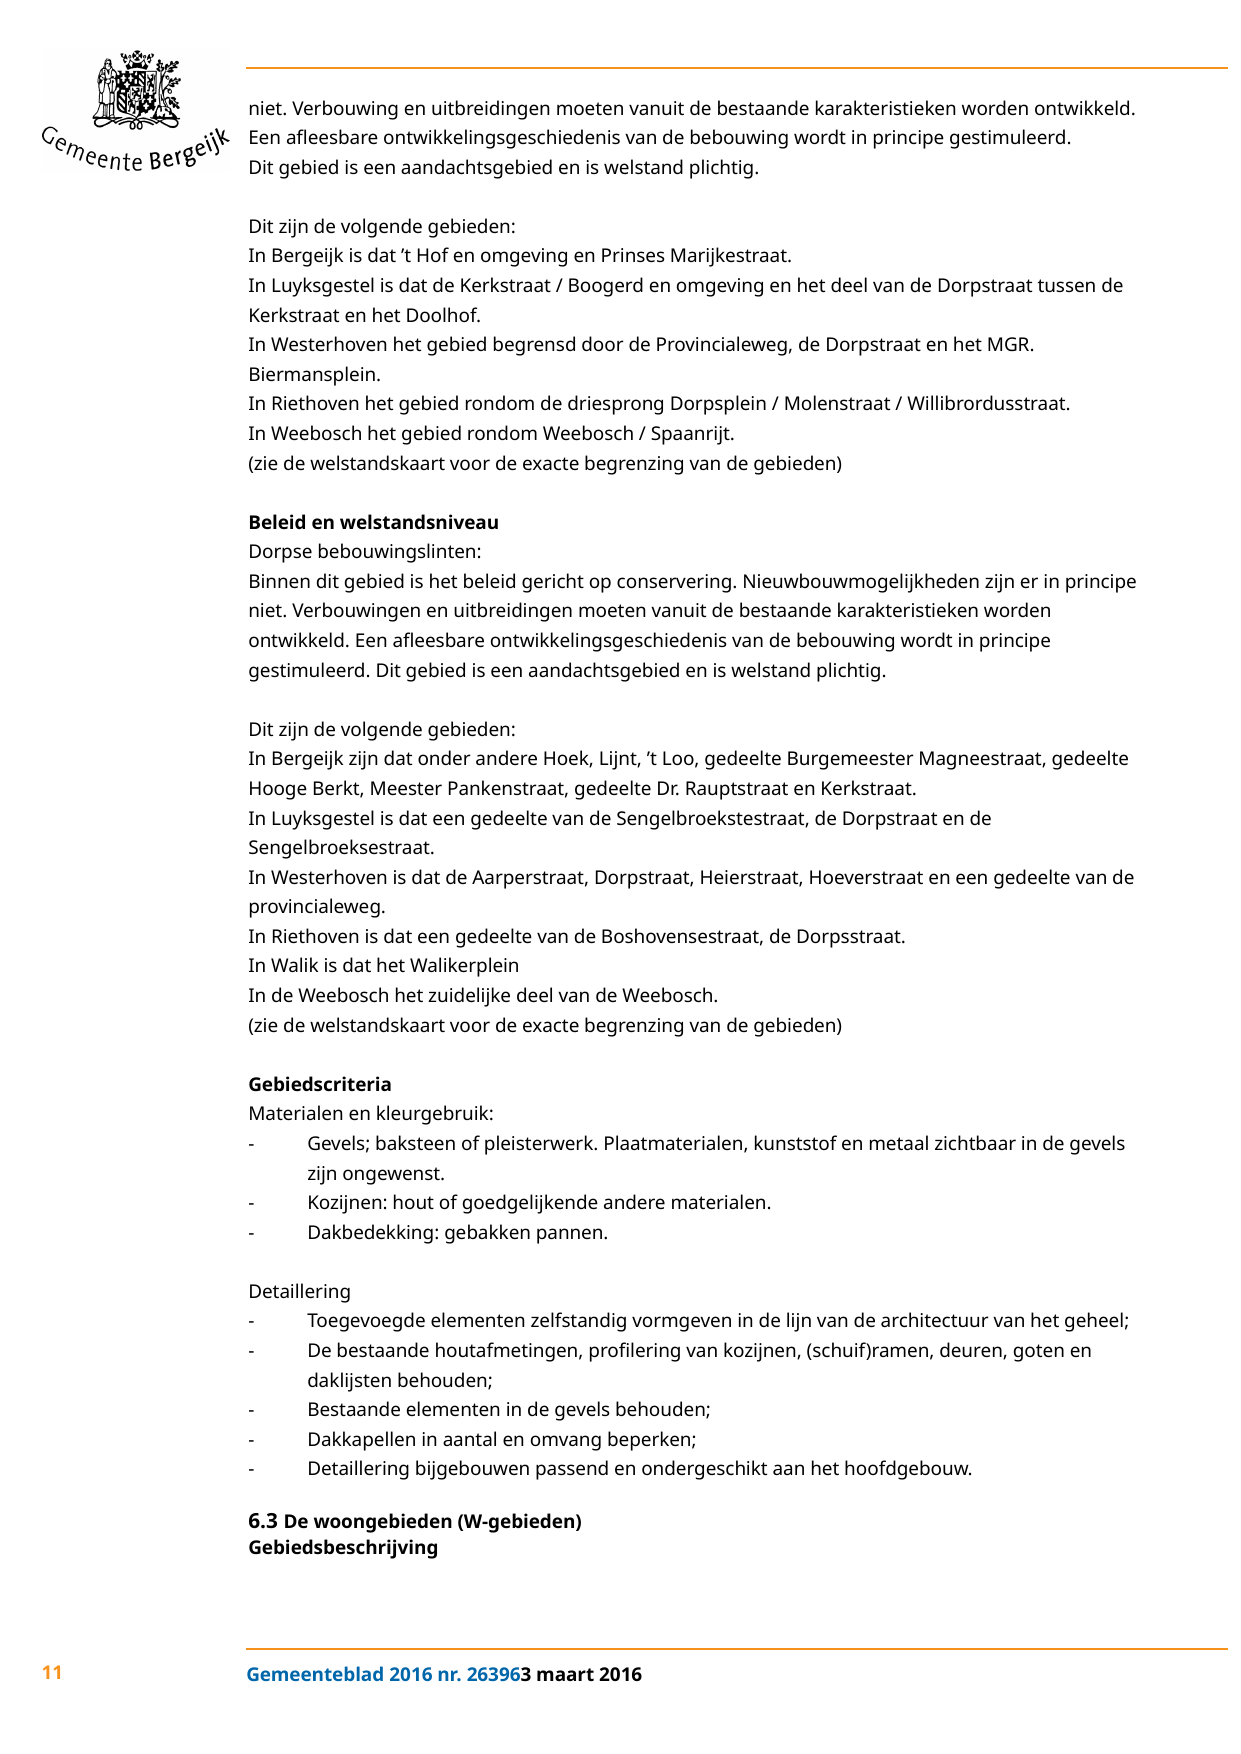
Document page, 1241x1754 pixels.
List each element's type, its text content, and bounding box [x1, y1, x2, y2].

text Gebiedscriteria [248, 1071, 1152, 1097]
picture [41, 47, 231, 172]
list Detaillering bijgebouwen passend en ondergeschikt aan het hoofdgebouw. [248, 1456, 1152, 1481]
list Bestaande elementen in de gevels behouden; [248, 1396, 1152, 1422]
text In Westerhoven het gebied begrensd door de Provincialeweg, de Dorpstraat en het MGR. Biermansplein. [248, 331, 1152, 387]
list Toegevoegde elementen zelfstandig vormgeven in de lijn van de architectuur van het geheel; [248, 1308, 1152, 1333]
text In Bergeijk is dat ’t Hof en omgeving en Prinses Marijkestraat. [248, 243, 1152, 268]
text Dit zijn de volgende gebieden: [248, 716, 1152, 742]
text (zie de welstandskaart voor de exacte begrenzing van de gebieden) [248, 1012, 1152, 1038]
text In Bergeijk zijn dat onder andere Hoek, Lijnt, ’t Loo, gedeelte Burgemeester Magneestraat, gedeelte Hooge Berkt, Meester Pankenstraat, gedeelte Dr. Rauptstraat en Kerkstraat. [248, 746, 1152, 801]
text (zie de welstandskaart voor de exacte begrenzing van de gebieden) [248, 450, 1152, 476]
text In Riethoven is dat een gedeelte van de Boshovensestraat, de Dorpsstraat. [248, 923, 1152, 949]
text In Walik is dat het Walikerplein [248, 953, 1152, 978]
list Dakbedekking: gebakken pannen. [248, 1219, 1152, 1245]
text Dorpse bebouwingslinten: [248, 538, 1152, 564]
text In Luyksgestel is dat de Kerkstraat / Boogerd en omgeving en het deel van de Dorpstraat tussen de Kerkstraat en het Doolhof. [248, 272, 1152, 328]
text Dit gebied is een aandachtsgebied en is welstand plichtig. [248, 154, 1152, 180]
list Dakkapellen in aantal en omvang beperken; [248, 1426, 1152, 1452]
text In Luyksgestel is dat een gedeelte van de Sengelbroekstestraat, de Dorpstraat en de Sengelbroeksestraat. [248, 805, 1152, 860]
text Detaillering [248, 1278, 1152, 1304]
text In Westerhoven is dat de Aarperstraat, Dorpstraat, Heierstraat, Hoeverstraat en een gedeelte van de provincialeweg. [248, 864, 1152, 919]
text In Weebosch het gebied rondom Weebosch / Spaanrijt. [248, 420, 1152, 446]
text 6.3 De woongebieden (W-gebieden) [248, 1506, 1152, 1534]
text Binnen dit gebied is het beleid gericht op conservering. Nieuwbouwmogelijkheden zijn er in principe niet. Verbouwingen en uitbreidingen moeten vanuit de bestaande karakteristieken worden ontwikkeld. Een afleesbare ontwikkelingsgeschiedenis van de bebouwing wordt in principe gestimuleerd. Dit gebied is een aandachtsgebied en is welstand plichtig. [248, 568, 1152, 683]
list Kozijnen: hout of goedgelijkende andere materialen. [248, 1189, 1152, 1215]
text In Riethoven het gebied rondom de driesprong Dorpsplein / Molenstraat / Willibrordusstraat. [248, 391, 1152, 416]
text niet. Verbouwing en uitbreidingen moeten vanuit de bestaande karakteristieken worden ontwikkeld. Een afleesbare ontwikkelingsgeschiedenis van de bebouwing wordt in principe gestimuleerd. [248, 95, 1152, 150]
text In de Weebosch het zuidelijke deel van de Weebosch. [248, 982, 1152, 1008]
text Materialen en kleurgebruik: [248, 1101, 1152, 1126]
list De bestaande houtafmetingen, profilering van kozijnen, (schuif)ramen, deuren, goten en daklijsten behouden; [248, 1337, 1152, 1393]
text Dit zijn de volgende gebieden: [248, 213, 1152, 239]
list Gevels; baksteen of pleisterwerk. Plaatmaterialen, kunststof en metaal zichtbaar in de gevels zijn ongewenst. [248, 1130, 1152, 1186]
text Beleid en welstandsniveau [248, 509, 1152, 535]
text Gebiedsbeschrijving [248, 1534, 1152, 1560]
